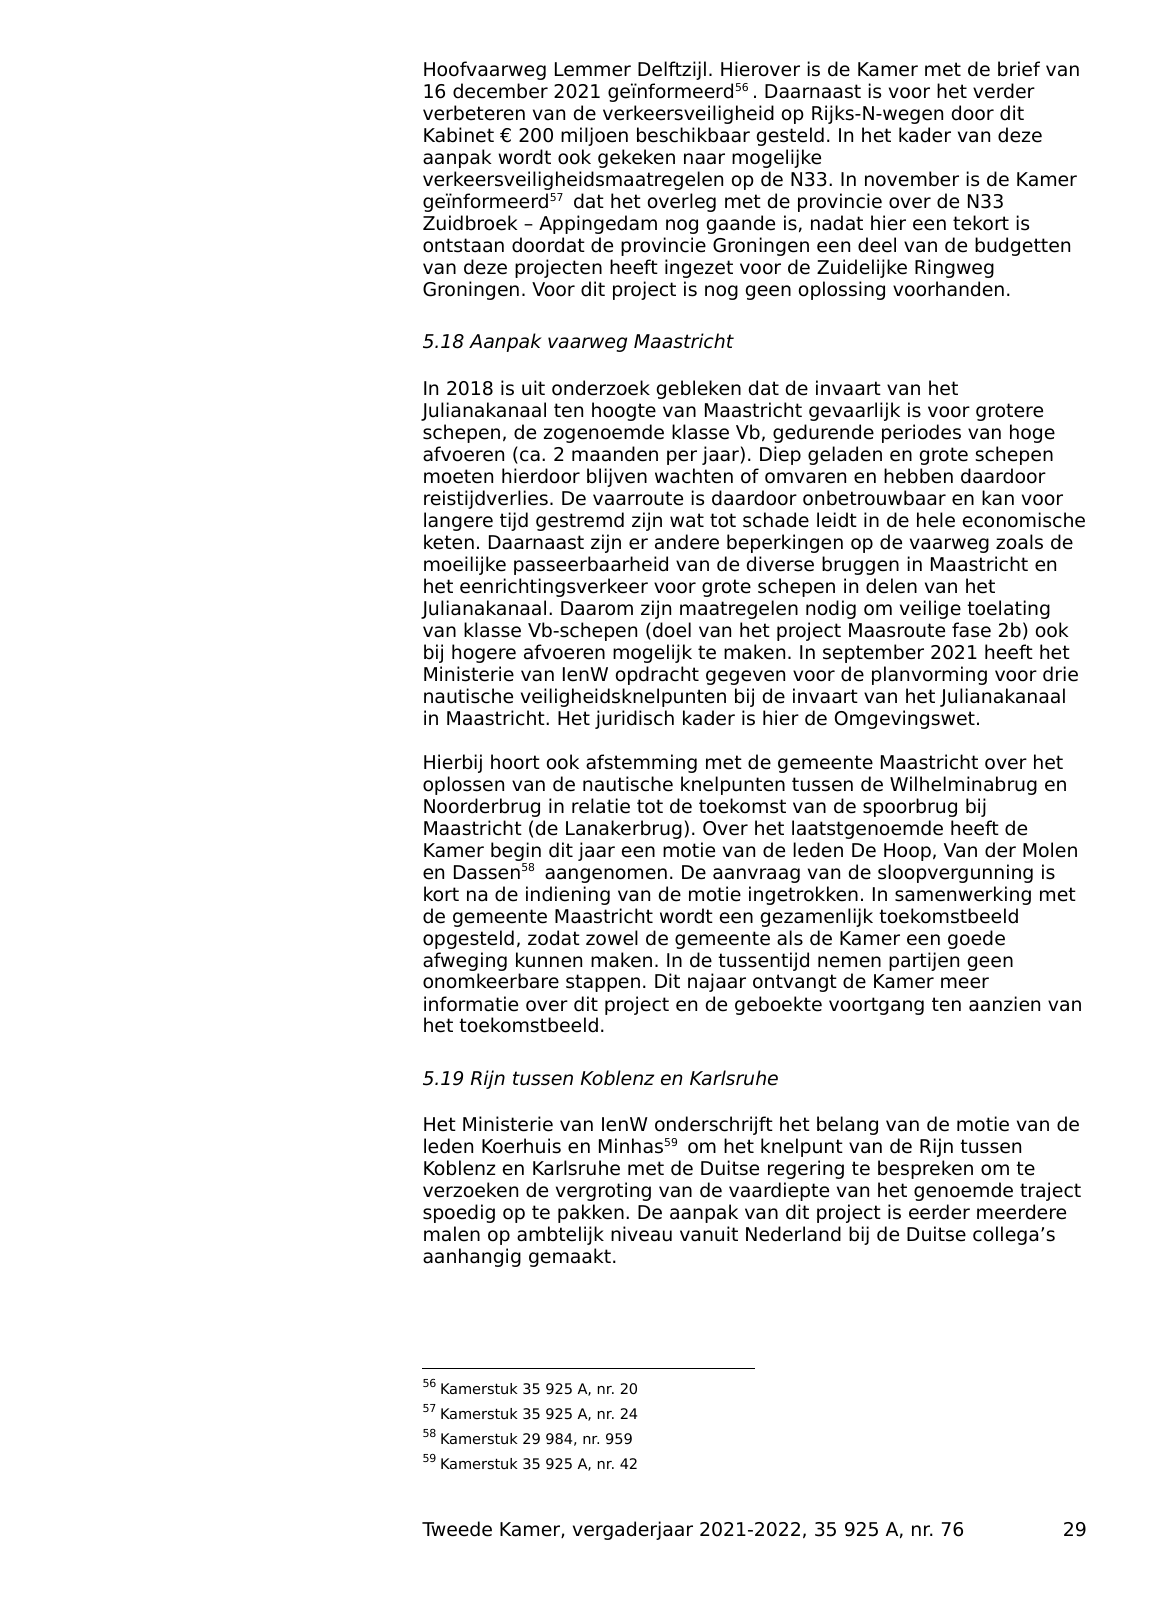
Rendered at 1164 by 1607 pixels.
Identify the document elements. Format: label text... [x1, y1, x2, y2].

text Kamerstuk 29 984, nr. 959 [422, 1427, 1087, 1449]
subtitle 5.18 Aanpak vaarweg Maastricht [422, 331, 1087, 353]
text Hierbij hoort ook afstemming met de gemeente Maastricht over het oplossen van de nautische knelpunten tussen de Wilhelminabrug en Noorderbrug in relatie tot de toekomst van de spoorbrug bij Maastricht (de Lanakerbrug). Over het laatstgenoemde heeft de Kamer begin dit jaar een motie van de leden De Hoop, Van der Molen en Dassen aangenomen. De aanvraag van de sloopvergunning is kort na de indiening van de motie ingetrokken. In samenwerking met de gemeente Maastricht wordt een gezamenlijk toekomstbeeld opgesteld, zodat zowel de gemeente als de Kamer een goede afweging kunnen maken. In de tussentijd nemen partijen geen onomkeerbare stappen. Dit najaar ontvangt de Kamer meer informatie over dit project en de geboekte voortgang ten aanzien van het toekomstbeeld. [422, 752, 1087, 1037]
subtitle 5.19 Rijn tussen Koblenz en Karlsruhe [422, 1067, 1087, 1089]
text Kamerstuk 35 925 A, nr. 24 [422, 1402, 1087, 1424]
text Het Ministerie van IenW onderschrijft het belang van de motie van de leden Koerhuis en Minhas om het knelpunt van de Rijn tussen Koblenz en Karlsruhe met de Duitse regering te bespreken om te verzoeken de vergroting van de vaardiepte van het genoemde traject spoedig op te pakken. De aanpak van dit project is eerder meerdere malen op ambtelijk niveau vanuit Nederland bij de Duitse collega’s aanhangig gemaakt. [422, 1114, 1087, 1268]
text Kamerstuk 35 925 A, nr. 20 [422, 1377, 1087, 1399]
text Hoofvaarweg Lemmer Delftzijl. Hierover is de Kamer met de brief van 16 december 2021 geïnformeerd. Daarnaast is voor het verder verbeteren van de verkeersveiligheid op Rijks-N-wegen door dit Kabinet € 200 miljoen beschikbaar gesteld. In het kader van deze aanpak wordt ook gekeken naar mogelijke verkeersveiligheidsmaatregelen op de N33. In november is de Kamer geïnformeerd dat het overleg met de provincie over de N33 Zuidbroek – Appingedam nog gaande is, nadat hier een tekort is ontstaan doordat de provincie Groningen een deel van de budgetten van deze projecten heeft ingezet voor de Zuidelijke Ringweg Groningen. Voor dit project is nog geen oplossing voorhanden. [422, 59, 1087, 301]
text Kamerstuk 35 925 A, nr. 42 [422, 1452, 1087, 1474]
text In 2018 is uit onderzoek gebleken dat de invaart van het Julianakanaal ten hoogte van Maastricht gevaarlijk is voor grotere schepen, de zogenoemde klasse Vb, gedurende periodes van hoge afvoeren (ca. 2 maanden per jaar). Diep geladen en grote schepen moeten hierdoor blijven wachten of omvaren en hebben daardoor reistijdverlies. De vaarroute is daardoor onbetrouwbaar en kan voor langere tijd gestremd zijn wat tot schade leidt in de hele economische keten. Daarnaast zijn er andere beperkingen op de vaarweg zoals de moeilijke passeerbaarheid van de diverse bruggen in Maastricht en het eenrichtingsverkeer voor grote schepen in delen van het Julianakanaal. Daarom zijn maatregelen nodig om veilige toelating van klasse Vb-schepen (doel van het project Maasroute fase 2b) ook bij hogere afvoeren mogelijk te maken. In september 2021 heeft het Ministerie van IenW opdracht gegeven voor de planvorming voor drie nautische veiligheidsknelpunten bij de invaart van het Julianakanaal in Maastricht. Het juridisch kader is hier de Omgevingswet. [422, 378, 1087, 729]
